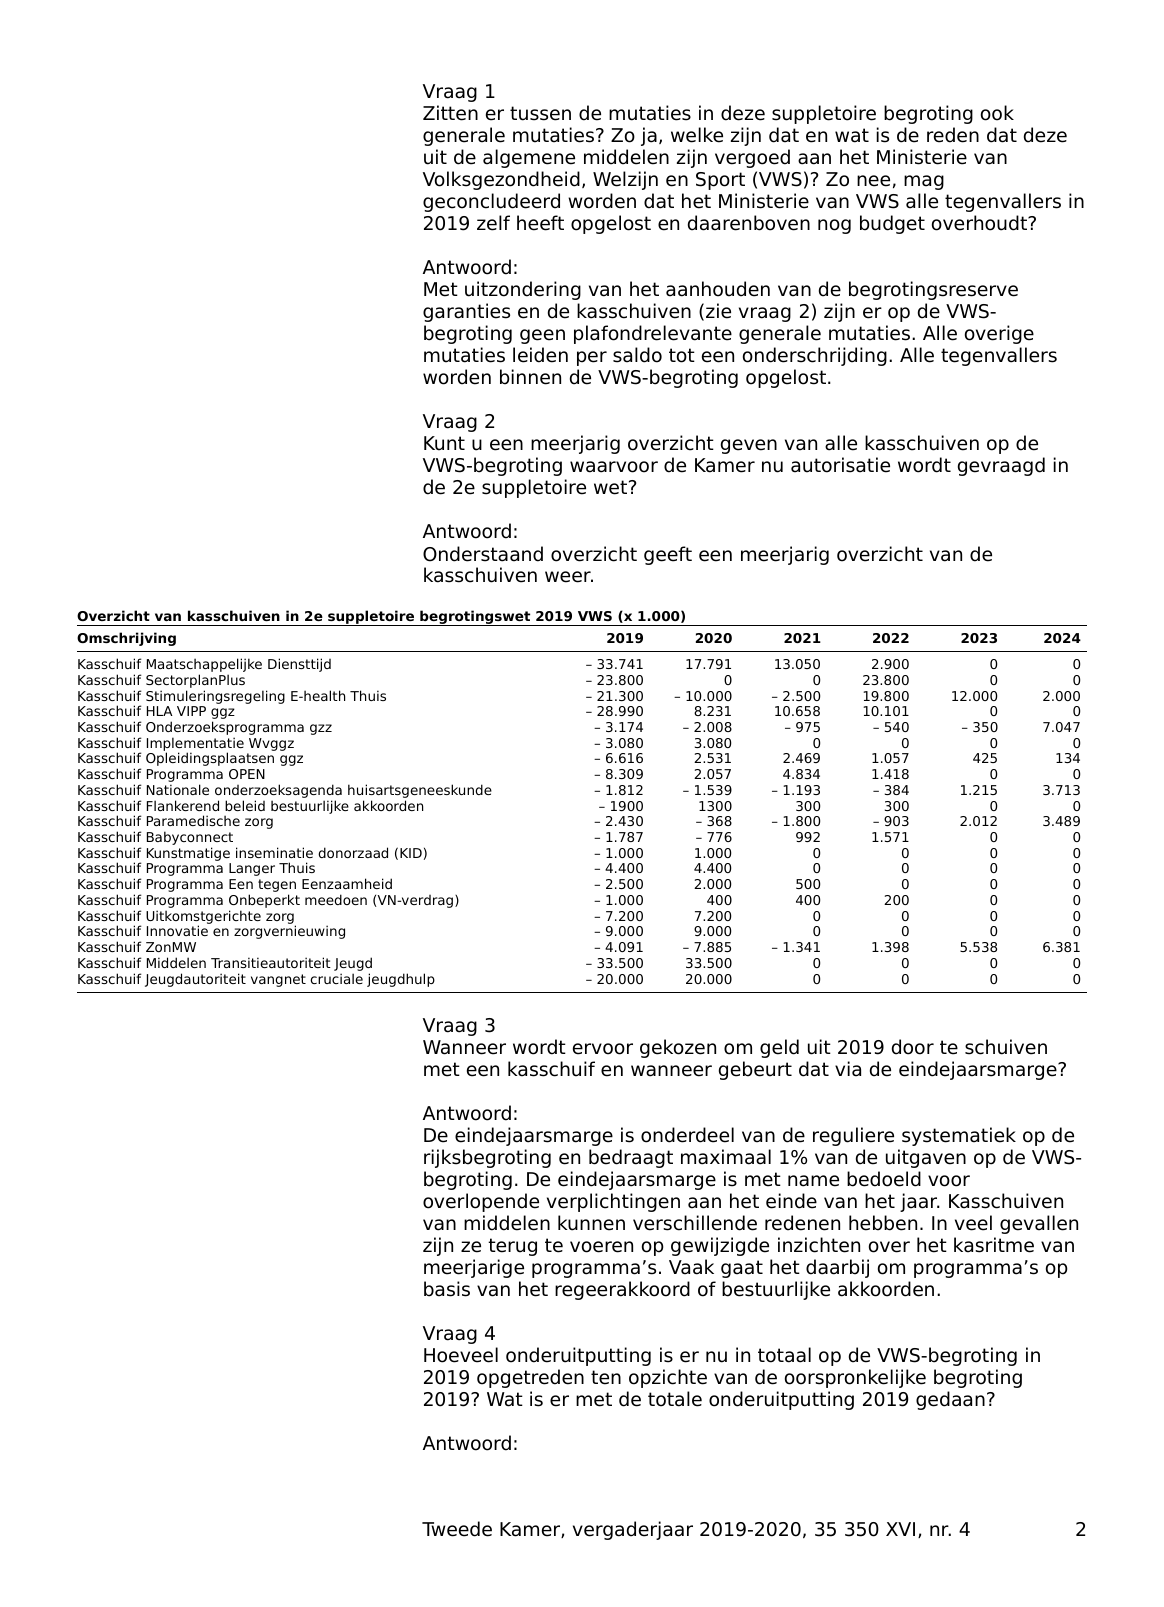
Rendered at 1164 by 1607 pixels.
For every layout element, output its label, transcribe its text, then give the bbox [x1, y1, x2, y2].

table_cell – 384 [827, 783, 915, 798]
text Antwoord: [422, 1103, 1087, 1125]
table_cell 1.000 [650, 846, 738, 861]
table_cell 2021 [738, 626, 827, 651]
table_cell 7.200 [650, 909, 738, 924]
table_cell 0 [915, 846, 1004, 861]
table_cell Kasschuif Paramedische zorg [77, 814, 561, 830]
table_cell Kasschuif Uitkomstgerichte zorg [77, 909, 561, 924]
text Vraag 4 [422, 1323, 1087, 1345]
table_cell 3.489 [1004, 814, 1087, 830]
table_cell 33.500 [650, 956, 738, 971]
table_cell – 23.800 [561, 673, 649, 688]
table_cell – 33.500 [561, 956, 649, 971]
table_cell – 3.174 [561, 720, 649, 736]
table_cell 500 [738, 877, 827, 893]
table_cell – 1.000 [561, 893, 649, 908]
table_cell – 1.000 [561, 846, 649, 861]
table_cell – 1.539 [650, 783, 738, 798]
table_cell 17.791 [650, 652, 738, 673]
table_cell 5.538 [915, 940, 1004, 956]
table_cell 0 [915, 971, 1004, 992]
table_cell Kasschuif HLA VIPP ggz [77, 704, 561, 720]
text Antwoord: [422, 257, 1087, 279]
table_cell 0 [827, 956, 915, 971]
table_cell 6.381 [1004, 940, 1087, 956]
table_cell 992 [738, 830, 827, 846]
table_cell 0 [915, 704, 1004, 720]
table_cell 10.658 [738, 704, 827, 720]
table_cell 2.000 [650, 877, 738, 893]
table_cell 2.000 [1004, 688, 1087, 704]
table_cell – 33.741 [561, 652, 649, 673]
table_cell 9.000 [650, 924, 738, 940]
table_cell 0 [738, 971, 827, 992]
table_cell Kasschuif Kunstmatige inseminatie donorzaad (KID) [77, 846, 561, 861]
table_cell 0 [915, 767, 1004, 783]
table_cell – 975 [738, 720, 827, 736]
table_cell Kasschuif Programma Langer Thuis [77, 861, 561, 877]
table_cell 0 [1004, 956, 1087, 971]
text Vraag 3 [422, 1015, 1087, 1037]
table_cell 0 [915, 736, 1004, 751]
table_cell – 2.430 [561, 814, 649, 830]
table_cell 0 [1004, 704, 1087, 720]
table_cell 0 [1004, 909, 1087, 924]
table_cell 134 [1004, 751, 1087, 767]
table_cell 0 [915, 652, 1004, 673]
table_cell Kasschuif Onderzoeksprogramma gzz [77, 720, 561, 736]
table_cell – 7.200 [561, 909, 649, 924]
table_cell 0 [738, 956, 827, 971]
table_cell 0 [827, 909, 915, 924]
table_cell 0 [1004, 877, 1087, 893]
table_cell 2020 [650, 626, 738, 651]
table_cell 8.231 [650, 704, 738, 720]
text Vraag 2 [422, 411, 1087, 433]
table_cell 0 [827, 877, 915, 893]
table_cell 0 [1004, 652, 1087, 673]
table_cell 1.571 [827, 830, 915, 846]
table_cell – 776 [650, 830, 738, 846]
table_cell 0 [915, 861, 1004, 877]
table_cell 0 [915, 673, 1004, 688]
text Kunt u een meerjarig overzicht geven van alle kasschuiven op de VWS-begroting waarvoor de Kamer nu autorisatie wordt gevraagd in de 2e suppletoire wet? [422, 433, 1087, 499]
table_cell Kasschuif Innovatie en zorgvernieuwing [77, 924, 561, 940]
table_cell 300 [738, 799, 827, 814]
table_cell Kasschuif Nationale onderzoeksagenda huisartsgeneeskunde [77, 783, 561, 798]
table_cell 0 [1004, 830, 1087, 846]
table_cell 13.050 [738, 652, 827, 673]
table_cell – 1.800 [738, 814, 827, 830]
table_cell Kasschuif ZonMW [77, 940, 561, 956]
table_cell 0 [1004, 924, 1087, 940]
table_cell Kasschuif Programma Onbeperkt meedoen (VN-verdrag) [77, 893, 561, 908]
table_cell 0 [827, 861, 915, 877]
table_cell 0 [1004, 893, 1087, 908]
table_cell 19.800 [827, 688, 915, 704]
text Antwoord: [422, 1433, 1087, 1455]
table_cell 2022 [827, 626, 915, 651]
table_cell 0 [738, 673, 827, 688]
table_cell Omschrijving [77, 626, 561, 651]
table_cell 0 [915, 956, 1004, 971]
table_cell Kasschuif Stimuleringsregeling E-health Thuis [77, 688, 561, 704]
table_cell Kasschuif Maatschappelijke Diensttijd [77, 652, 561, 673]
table_cell – 540 [827, 720, 915, 736]
table_cell – 350 [915, 720, 1004, 736]
table_cell 0 [915, 877, 1004, 893]
table_cell 2024 [1004, 626, 1087, 651]
table_cell 0 [1004, 736, 1087, 751]
table_cell – 8.309 [561, 767, 649, 783]
table_cell – 2.500 [561, 877, 649, 893]
table_cell 200 [827, 893, 915, 908]
table_cell 0 [915, 893, 1004, 908]
table_cell 2.057 [650, 767, 738, 783]
table_cell 300 [827, 799, 915, 814]
table_cell Kasschuif SectorplanPlus [77, 673, 561, 688]
table_cell 0 [915, 924, 1004, 940]
table_cell – 7.885 [650, 940, 738, 956]
table_cell – 21.300 [561, 688, 649, 704]
table_cell 20.000 [650, 971, 738, 992]
table_header Overzicht van kasschuiven in 2e suppletoire begrotingswet 2019 VWS (x 1.000) [77, 609, 1087, 625]
table_cell 0 [1004, 971, 1087, 992]
table_cell – 3.080 [561, 736, 649, 751]
table_cell 2.900 [827, 652, 915, 673]
table_cell 1300 [650, 799, 738, 814]
table_cell – 4.091 [561, 940, 649, 956]
table_cell – 1.341 [738, 940, 827, 956]
table_cell 0 [738, 861, 827, 877]
table_cell Kasschuif Babyconnect [77, 830, 561, 846]
table_cell 400 [650, 893, 738, 908]
table_cell 0 [738, 846, 827, 861]
table_cell 0 [738, 924, 827, 940]
table_cell 4.400 [650, 861, 738, 877]
table_cell Kasschuif Implementatie Wvggz [77, 736, 561, 751]
text Onderstaand overzicht geeft een meerjarig overzicht van de kasschuiven weer. [422, 543, 1087, 587]
table_cell 0 [915, 909, 1004, 924]
table_cell 12.000 [915, 688, 1004, 704]
table_cell 3.713 [1004, 783, 1087, 798]
table_cell Kasschuif Programma OPEN [77, 767, 561, 783]
table_cell – 20.000 [561, 971, 649, 992]
table_cell 0 [1004, 861, 1087, 877]
table_cell 1.057 [827, 751, 915, 767]
table_cell – 1.812 [561, 783, 649, 798]
table_cell – 2.008 [650, 720, 738, 736]
table_cell Kasschuif Middelen Transitieautoriteit Jeugd [77, 956, 561, 971]
table_cell 2.531 [650, 751, 738, 767]
table_cell 0 [827, 924, 915, 940]
table_cell 0 [915, 799, 1004, 814]
text Hoeveel onderuitputting is er nu in totaal op de VWS-begroting in 2019 opgetreden ten opzichte van de oorspronkelijke begroting 2019? Wat is er met de totale onderuitputting 2019 gedaan? [422, 1345, 1087, 1411]
table_cell – 903 [827, 814, 915, 830]
text Zitten er tussen de mutaties in deze suppletoire begroting ook generale mutaties? Zo ja, welke zijn dat en wat is de reden dat deze uit de algemene middelen zijn vergoed aan het Ministerie van Volksgezondheid, Welzijn en Sport (VWS)? Zo nee, mag geconcludeerd worden dat het Ministerie van VWS alle tegenvallers in 2019 zelf heeft opgelost en daarenboven nog budget overhoudt? [422, 103, 1087, 235]
table_cell 0 [650, 673, 738, 688]
table_cell 2.012 [915, 814, 1004, 830]
table_cell 0 [915, 830, 1004, 846]
table_cell – 4.400 [561, 861, 649, 877]
table_cell 10.101 [827, 704, 915, 720]
table_cell – 2.500 [738, 688, 827, 704]
table_cell 2019 [561, 626, 649, 651]
table_cell – 1.193 [738, 783, 827, 798]
table_cell 0 [1004, 673, 1087, 688]
table_cell 1.418 [827, 767, 915, 783]
table_cell Kasschuif Flankerend beleid bestuurlijke akkoorden [77, 799, 561, 814]
table_cell 0 [1004, 767, 1087, 783]
table_cell 1.398 [827, 940, 915, 956]
text Vraag 1 [422, 81, 1087, 103]
table_cell 0 [827, 736, 915, 751]
text De eindejaarsmarge is onderdeel van de reguliere systematiek op de rijksbegroting en bedraagt maximaal 1% van de uitgaven op de VWS-begroting. De eindejaarsmarge is met name bedoeld voor overlopende verplichtingen aan het einde van het jaar. Kasschuiven van middelen kunnen verschillende redenen hebben. In veel gevallen zijn ze terug te voeren op gewijzigde inzichten over het kasritme van meerjarige programma’s. Vaak gaat het daarbij om programma’s op basis van het regeerakkoord of bestuurlijke akkoorden. [422, 1125, 1087, 1301]
table_cell 2023 [915, 626, 1004, 651]
text Antwoord: [422, 521, 1087, 543]
table_cell 0 [738, 736, 827, 751]
table_cell Kasschuif Opleidingsplaatsen ggz [77, 751, 561, 767]
table_cell – 9.000 [561, 924, 649, 940]
table_cell Kasschuif Programma Een tegen Eenzaamheid [77, 877, 561, 893]
table_cell 400 [738, 893, 827, 908]
table_cell – 10.000 [650, 688, 738, 704]
table_cell 0 [827, 846, 915, 861]
table_cell 7.047 [1004, 720, 1087, 736]
table_cell 0 [1004, 799, 1087, 814]
text Wanneer wordt ervoor gekozen om geld uit 2019 door te schuiven met een kasschuif en wanneer gebeurt dat via de eindejaarsmarge? [422, 1037, 1087, 1081]
table_cell – 6.616 [561, 751, 649, 767]
table_cell 3.080 [650, 736, 738, 751]
table_cell 0 [827, 971, 915, 992]
table_cell – 1900 [561, 799, 649, 814]
table_cell 0 [738, 909, 827, 924]
table_cell – 28.990 [561, 704, 649, 720]
table_cell 0 [1004, 846, 1087, 861]
table_cell 2.469 [738, 751, 827, 767]
table_cell 23.800 [827, 673, 915, 688]
table_cell Kasschuif Jeugdautoriteit vangnet cruciale jeugdhulp [77, 971, 561, 992]
table_cell – 368 [650, 814, 738, 830]
text Met uitzondering van het aanhouden van de begrotingsreserve garanties en de kasschuiven (zie vraag 2) zijn er op de VWS-begroting geen plafondrelevante generale mutaties. Alle overige mutaties leiden per saldo tot een onderschrijding. Alle tegenvallers worden binnen de VWS-begroting opgelost. [422, 279, 1087, 389]
table_cell 1.215 [915, 783, 1004, 798]
table_cell – 1.787 [561, 830, 649, 846]
table_cell 425 [915, 751, 1004, 767]
table_cell 4.834 [738, 767, 827, 783]
